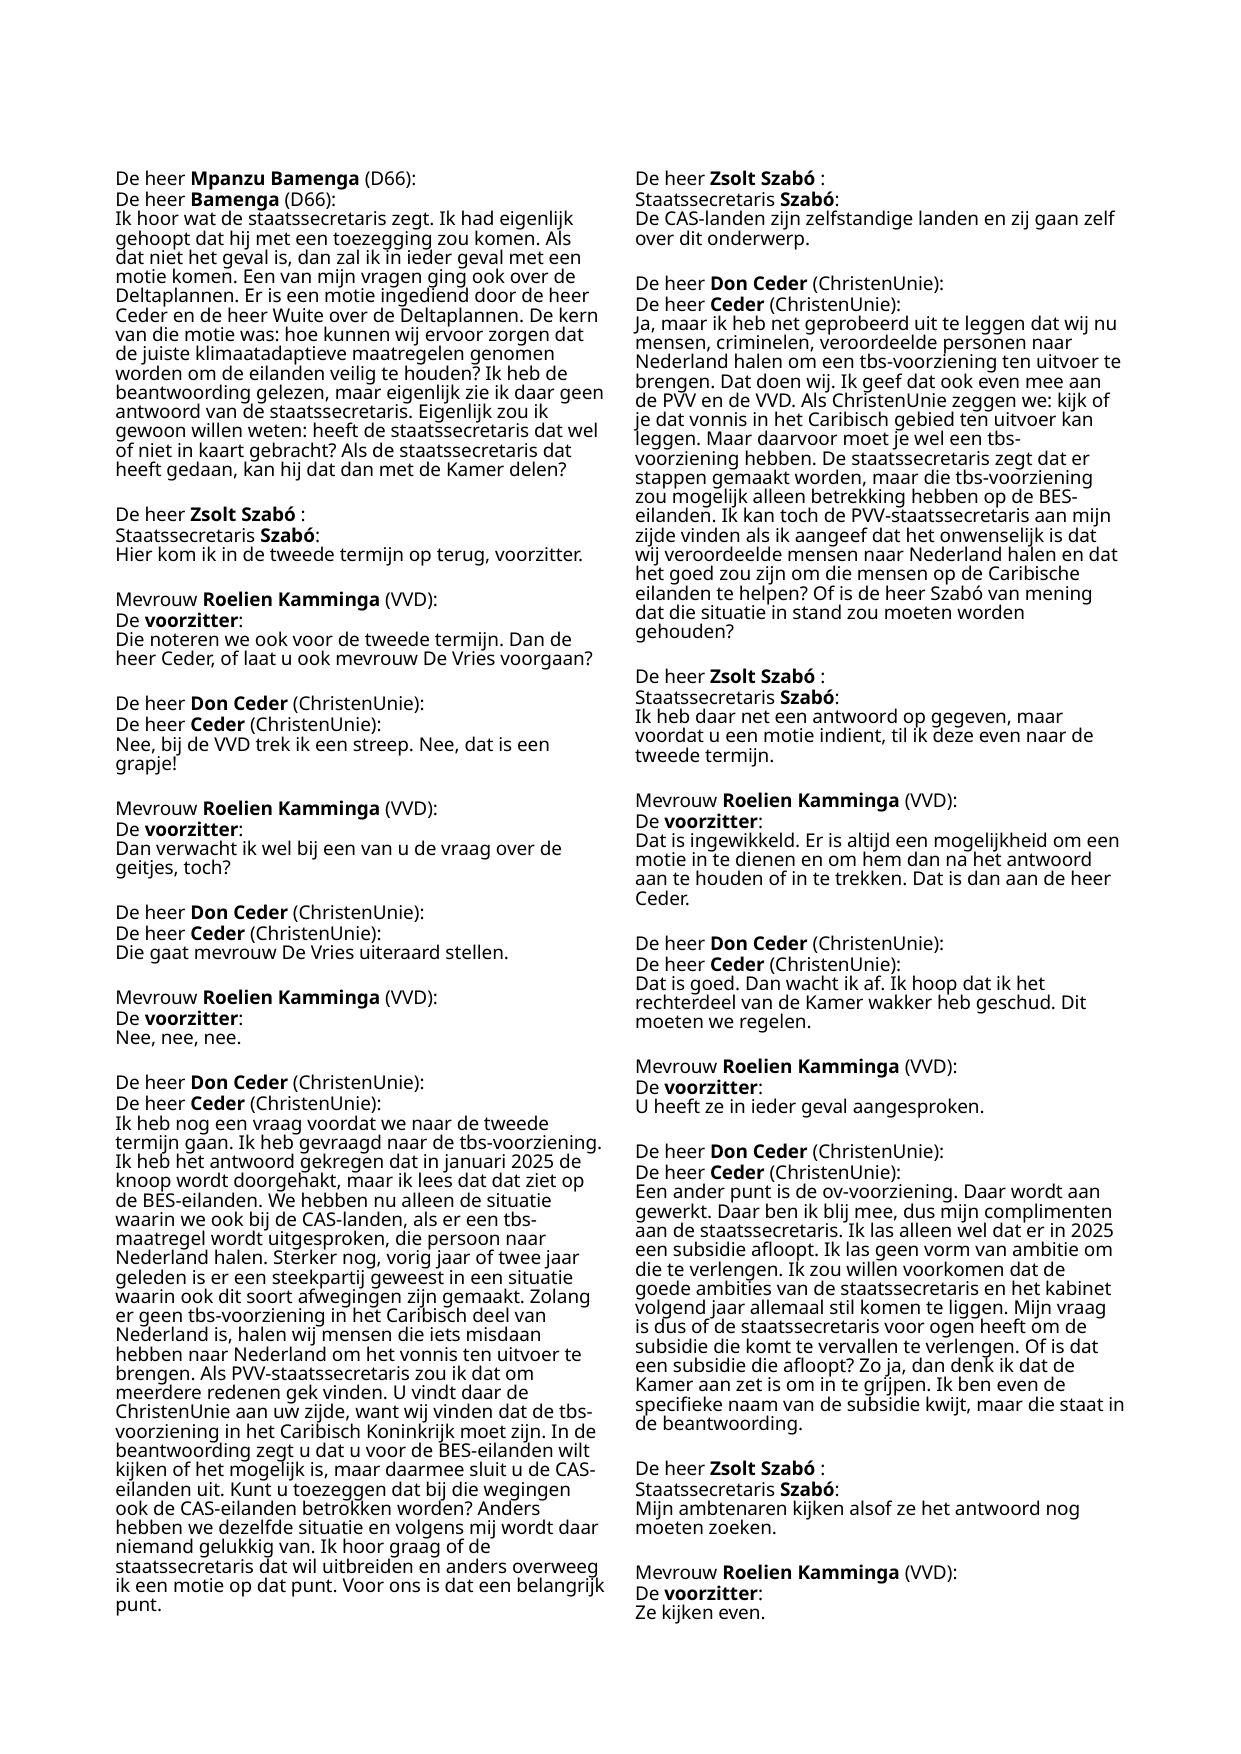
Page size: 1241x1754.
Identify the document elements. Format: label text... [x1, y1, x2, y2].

text De voorzitter: [115, 1010, 605, 1029]
text Die gaat mevrouw De Vries uiteraard stellen. [115, 944, 605, 963]
text De voorzitter: [635, 813, 1125, 832]
text De heer Ceder (ChristenUnie): [115, 1095, 605, 1114]
text Dat is ingewikkeld. Er is altijd een mogelijkheid om een motie in te dienen en om hem dan na het antwoord aan te houden of in te trekken. Dat is dan aan de heer Ceder. [635, 832, 1125, 909]
text De heer Zsolt Szabó : [635, 663, 1125, 689]
text Staatssecretaris Szabó: [115, 527, 605, 546]
text De heer Ceder (ChristenUnie): [635, 1164, 1125, 1183]
text De heer Ceder (ChristenUnie): [635, 956, 1125, 975]
text De heer Don Ceder (ChristenUnie): [635, 930, 1125, 956]
text Mevrouw Roelien Kamminga (VVD): [635, 787, 1125, 813]
text De heer Don Ceder (ChristenUnie): [635, 1138, 1125, 1164]
text Ja, maar ik heb net geprobeerd uit te leggen dat wij nu mensen, criminelen, veroordeelde personen naar Nederland halen om een tbs-voorziening ten uitvoer te brengen. Dat doen wij. Ik geef dat ook even mee aan de PVV en de VVD. Als ChristenUnie zeggen we: kijk of je dat vonnis in het Caribisch gebied ten uitvoer kan leggen. Maar daarvoor moet je wel een tbs-voorziening hebben. De staatssecretaris zegt dat er stappen gemaakt worden, maar die tbs-voorziening zou mogelijk alleen betrekking hebben op de BES-eilanden. Ik kan toch de PVV-staatssecretaris aan mijn zijde vinden als ik aangeef dat het onwenselijk is dat wij veroordeelde mensen naar Nederland halen en dat het goed zou zijn om die mensen op de Caribische eilanden te helpen? Of is de heer Szabó van mening dat die situatie in stand zou moeten worden gehouden? [635, 315, 1125, 642]
text De voorzitter: [635, 1079, 1125, 1098]
text De heer Zsolt Szabó : [635, 165, 1125, 191]
text Ik hoor wat de staatssecretaris zegt. Ik had eigenlijk gehoopt dat hij met een toezegging zou komen. Als dat niet het geval is, dan zal ik in ieder geval met een motie komen. Een van mijn vragen ging ook over de Deltaplannen. Er is een motie ingediend door de heer Ceder en de heer Wuite over de Deltaplannen. De kern van die motie was: hoe kunnen wij ervoor zorgen dat de juiste klimaatadaptieve maatregelen genomen worden om de eilanden veilig te houden? Ik heb de beantwoording gelezen, maar eigenlijk zie ik daar geen antwoord van de staatssecretaris. Eigenlijk zou ik gewoon willen weten: heeft de staatssecretaris dat wel of niet in kaart gebracht? Als de staatssecretaris dat heeft gedaan, kan hij dat dan met de Kamer delen? [115, 210, 605, 480]
text Nee, nee, nee. [115, 1029, 605, 1049]
text De heer Don Ceder (ChristenUnie): [635, 270, 1125, 296]
text U heeft ze in ieder geval aangesproken. [635, 1098, 1125, 1118]
text De heer Don Ceder (ChristenUnie): [115, 691, 605, 716]
text De heer Mpanzu Bamenga (D66): [115, 165, 605, 191]
text Mevrouw Roelien Kamminga (VVD): [635, 1559, 1125, 1585]
text Mevrouw Roelien Kamminga (VVD): [115, 984, 605, 1010]
text De heer Ceder (ChristenUnie): [115, 925, 605, 944]
text Staatssecretaris Szabó: [635, 1481, 1125, 1500]
text De voorzitter: [635, 1585, 1125, 1604]
text Staatssecretaris Szabó: [635, 689, 1125, 708]
text De heer Ceder (ChristenUnie): [115, 716, 605, 736]
text Mijn ambtenaren kijken alsof ze het antwoord nog moeten zoeken. [635, 1500, 1125, 1538]
text Mevrouw Roelien Kamminga (VVD): [115, 795, 605, 821]
text De heer Zsolt Szabó : [635, 1455, 1125, 1481]
text Mevrouw Roelien Kamminga (VVD): [635, 1053, 1125, 1079]
text De voorzitter: [115, 612, 605, 631]
text Dan verwacht ik wel bij een van u de vraag over de geitjes, toch? [115, 840, 605, 878]
text De heer Zsolt Szabó : [115, 501, 605, 527]
text Nee, bij de VVD trek ik een streep. Nee, dat is een grapje! [115, 736, 605, 774]
text Mevrouw Roelien Kamminga (VVD): [115, 586, 605, 612]
text Hier kom ik in de tweede termijn op terug, voorzitter. [115, 546, 605, 565]
text Die noteren we ook voor de tweede termijn. Dan de heer Ceder, of laat u ook mevrouw De Vries voorgaan? [115, 631, 605, 670]
text Dat is goed. Dan wacht ik af. Ik hoop dat ik het rechterdeel van de Kamer wakker heb geschud. Dit moeten we regelen. [635, 975, 1125, 1033]
text De voorzitter: [115, 821, 605, 840]
text De CAS-landen zijn zelfstandige landen en zij gaan zelf over dit onderwerp. [635, 210, 1125, 249]
text De heer Don Ceder (ChristenUnie): [115, 1069, 605, 1095]
text Ik heb daar net een antwoord op gegeven, maar voordat u een motie indient, til ik deze even naar de tweede termijn. [635, 708, 1125, 766]
text Een ander punt is de ov-voorziening. Daar wordt aan gewerkt. Daar ben ik blij mee, dus mijn complimenten aan de staatssecretaris. Ik las alleen wel dat er in 2025 een subsidie afloopt. Ik las geen vorm van ambitie om die te verlengen. Ik zou willen voorkomen dat de goede ambities van de staatssecretaris en het kabinet volgend jaar allemaal stil komen te liggen. Mijn vraag is dus of de staatssecretaris voor ogen heeft om de subsidie die komt te vervallen te verlengen. Of is dat een subsidie die afloopt? Zo ja, dan denk ik dat de Kamer aan zet is om in te grijpen. Ik ben even de specifieke naam van de subsidie kwijt, maar die staat in de beantwoording. [635, 1183, 1125, 1434]
text De heer Bamenga (D66): [115, 191, 605, 210]
text De heer Don Ceder (ChristenUnie): [115, 899, 605, 925]
text Ik heb nog een vraag voordat we naar de tweede termijn gaan. Ik heb gevraagd naar de tbs-voorziening. Ik heb het antwoord gekregen dat in januari 2025 de knoop wordt doorgehakt, maar ik lees dat dat ziet op de BES-eilanden. We hebben nu alleen de situatie waarin we ook bij de CAS-landen, als er een tbs-maatregel wordt uitgesproken, die persoon naar Nederland halen. Sterker nog, vorig jaar of twee jaar geleden is er een steekpartij geweest in een situatie waarin ook dit soort afwegingen zijn gemaakt. Zolang er geen tbs-voorziening in het Caribisch deel van Nederland is, halen wij mensen die iets misdaan hebben naar Nederland om het vonnis ten uitvoer te brengen. Als PVV-staatssecretaris zou ik dat om meerdere redenen gek vinden. U vindt daar de ChristenUnie aan uw zijde, want wij vinden dat de tbs-voorziening in het Caribisch Koninkrijk moet zijn. In de beantwoording zegt u dat u voor de BES-eilanden wilt kijken of het mogelijk is, maar daarmee sluit u de CAS-eilanden uit. Kunt u toezeggen dat bij die wegingen ook de CAS-eilanden betrokken worden? Anders hebben we dezelfde situatie en volgens mij wordt daar niemand gelukkig van. Ik hoor graag of de staatssecretaris dat wil uitbreiden en anders overweeg ik een motie op dat punt. Voor ons is dat een belangrijk punt. [115, 1114, 605, 1616]
text Ze kijken even. [635, 1604, 1125, 1623]
text De heer Ceder (ChristenUnie): [635, 296, 1125, 315]
text Staatssecretaris Szabó: [635, 191, 1125, 210]
